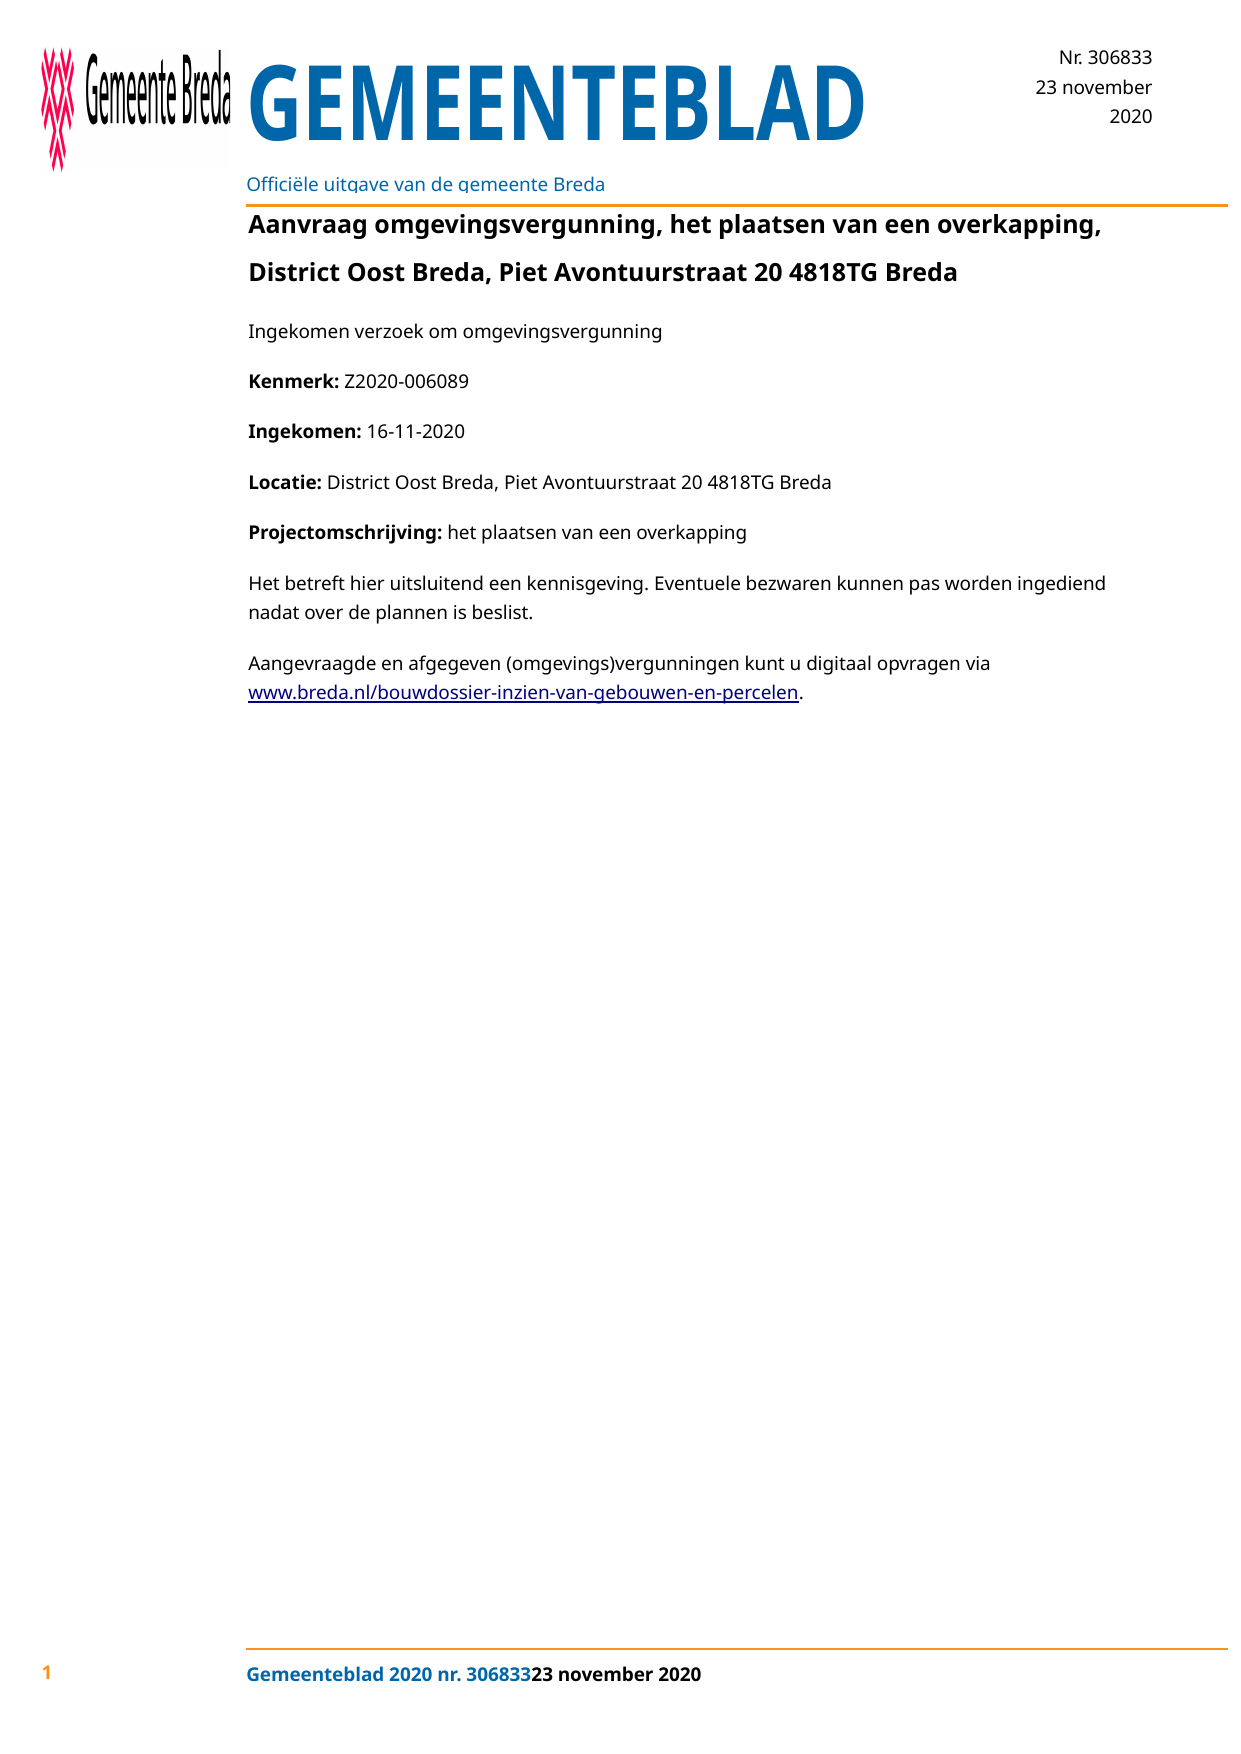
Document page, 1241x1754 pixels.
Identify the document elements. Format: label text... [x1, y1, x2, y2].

text Aanvraag omgevingsvergunning, het plaatsen van een overkapping, District Oost Breda, Piet Avontuurstraat 20 4818TG Breda [248, 207, 1152, 288]
text Kenmerk: Z2020-006089 [248, 368, 1152, 394]
text Aangevraagde en afgegeven (omgevings)vergunningen kunt u digitaal opvragen via www.breda.nl/bouwdossier-inzien-van-gebouwen-en-percelen. [248, 650, 1152, 705]
text Projectomschrijving: het plaatsen van een overkapping [248, 519, 1152, 545]
text Ingekomen verzoek om omgevingsvergunning [248, 318, 1152, 344]
text Het betreft hier uitsluitend een kennisgeving. Eventuele bezwaren kunnen pas worden ingediend nadat over de plannen is beslist. [248, 570, 1152, 625]
picture [41, 47, 231, 172]
text Locatie: District Oost Breda, Piet Avontuurstraat 20 4818TG Breda [248, 469, 1152, 495]
text Ingekomen: 16-11-2020 [248, 419, 1152, 444]
